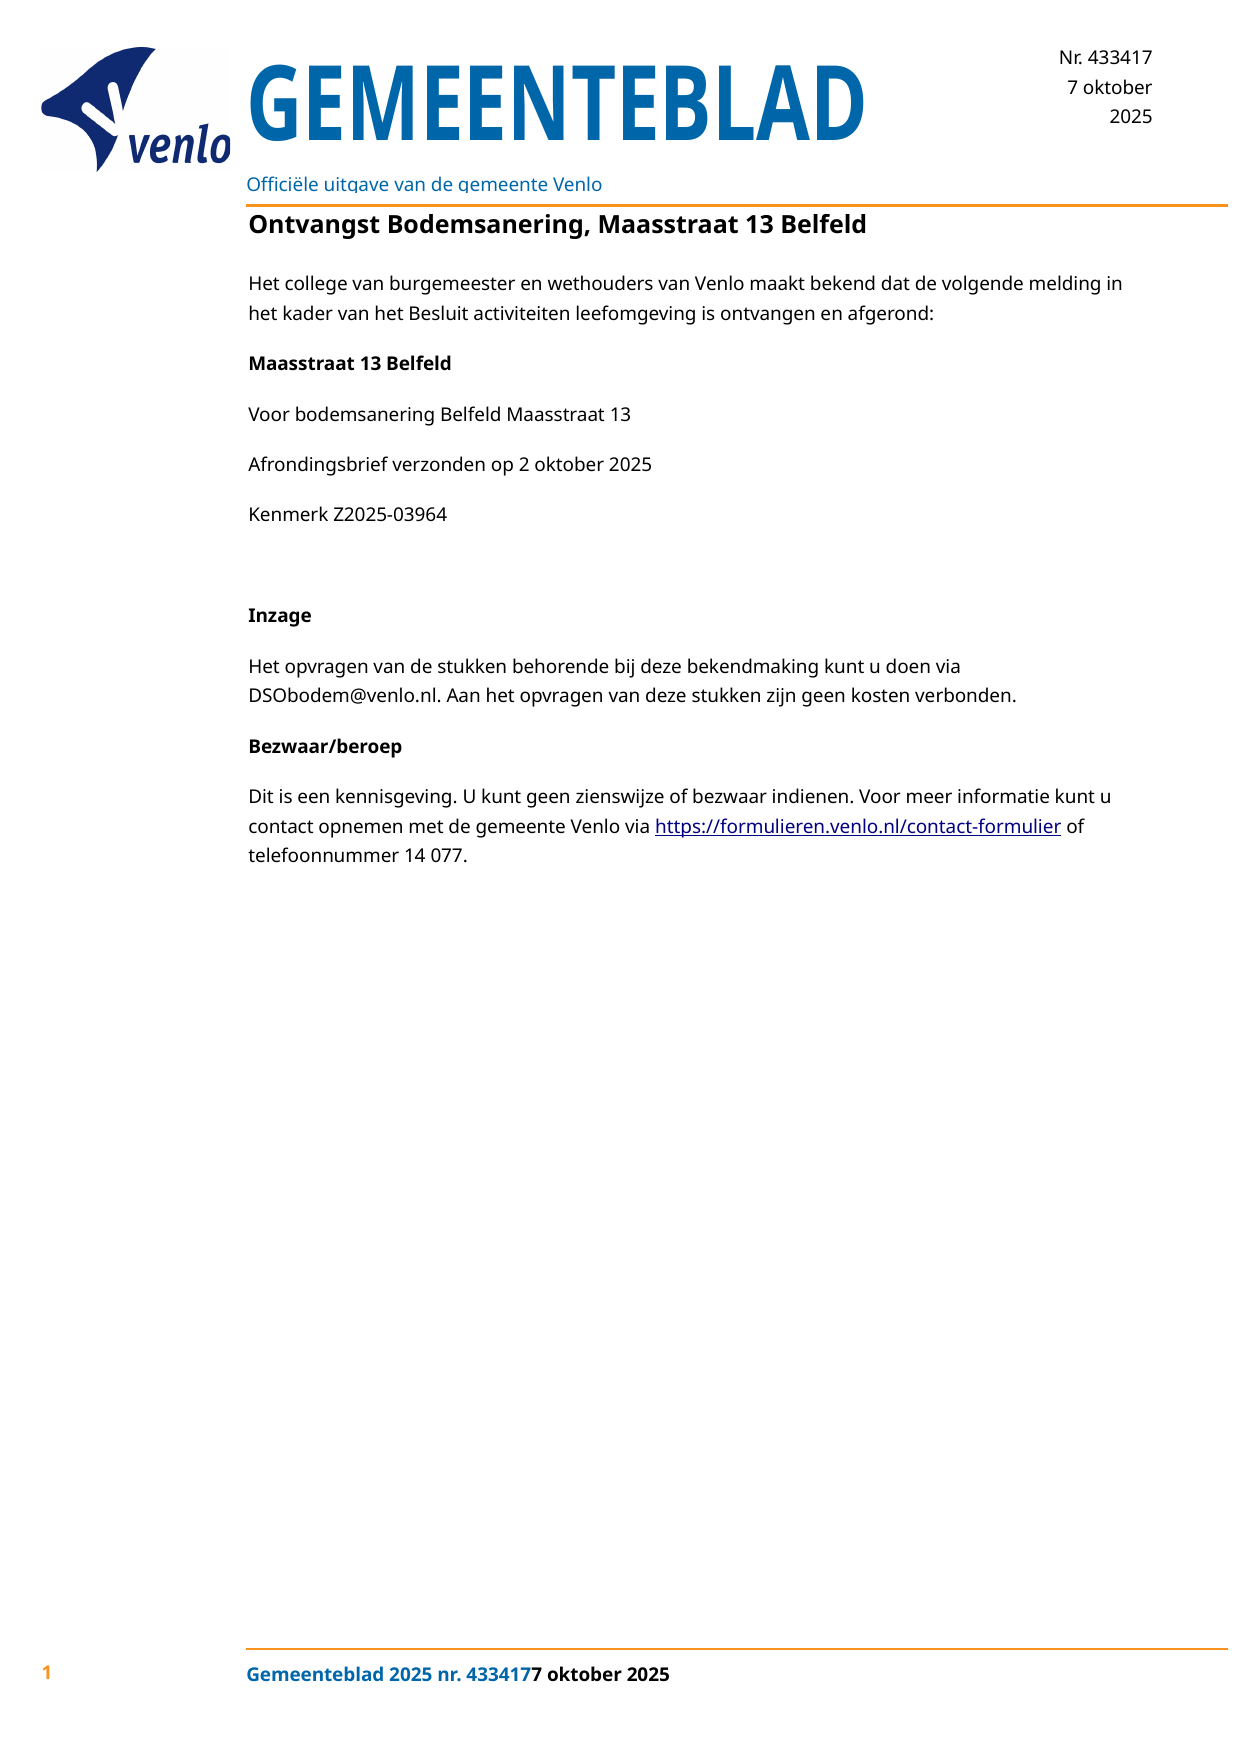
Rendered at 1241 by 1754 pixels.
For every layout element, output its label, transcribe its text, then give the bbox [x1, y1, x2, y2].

text Afrondingsbrief verzonden op 2 oktober 2025 [248, 451, 1152, 477]
text Dit is een kennisgeving. U kunt geen zienswijze of bezwaar indienen. Voor meer informatie kunt u contact opnemen met de gemeente Venlo via https://formulieren.venlo.nl/contact-formulier of telefoonnummer 14 077. [248, 783, 1152, 868]
text Ontvangst Bodemsanering, Maasstraat 13 Belfeld [248, 207, 1152, 241]
text Het opvragen van de stukken behorende bij deze bekendmaking kunt u doen via DSObodem@venlo.nl. Aan het opvragen van deze stukken zijn geen kosten verbonden. [248, 653, 1152, 708]
text Het college van burgemeester en wethouders van Venlo maakt bekend dat de volgende melding in het kader van het Besluit activiteiten leefomgeving is ontvangen en afgerond: [248, 270, 1152, 326]
text Kenmerk Z2025-03964 [248, 502, 1152, 527]
text Maasstraat 13 Belfeld [248, 350, 1152, 376]
picture [41, 47, 231, 172]
text Inzage [248, 602, 1152, 628]
text Bezwaar/beroep [248, 733, 1152, 758]
text Voor bodemsanering Belfeld Maasstraat 13 [248, 401, 1152, 426]
